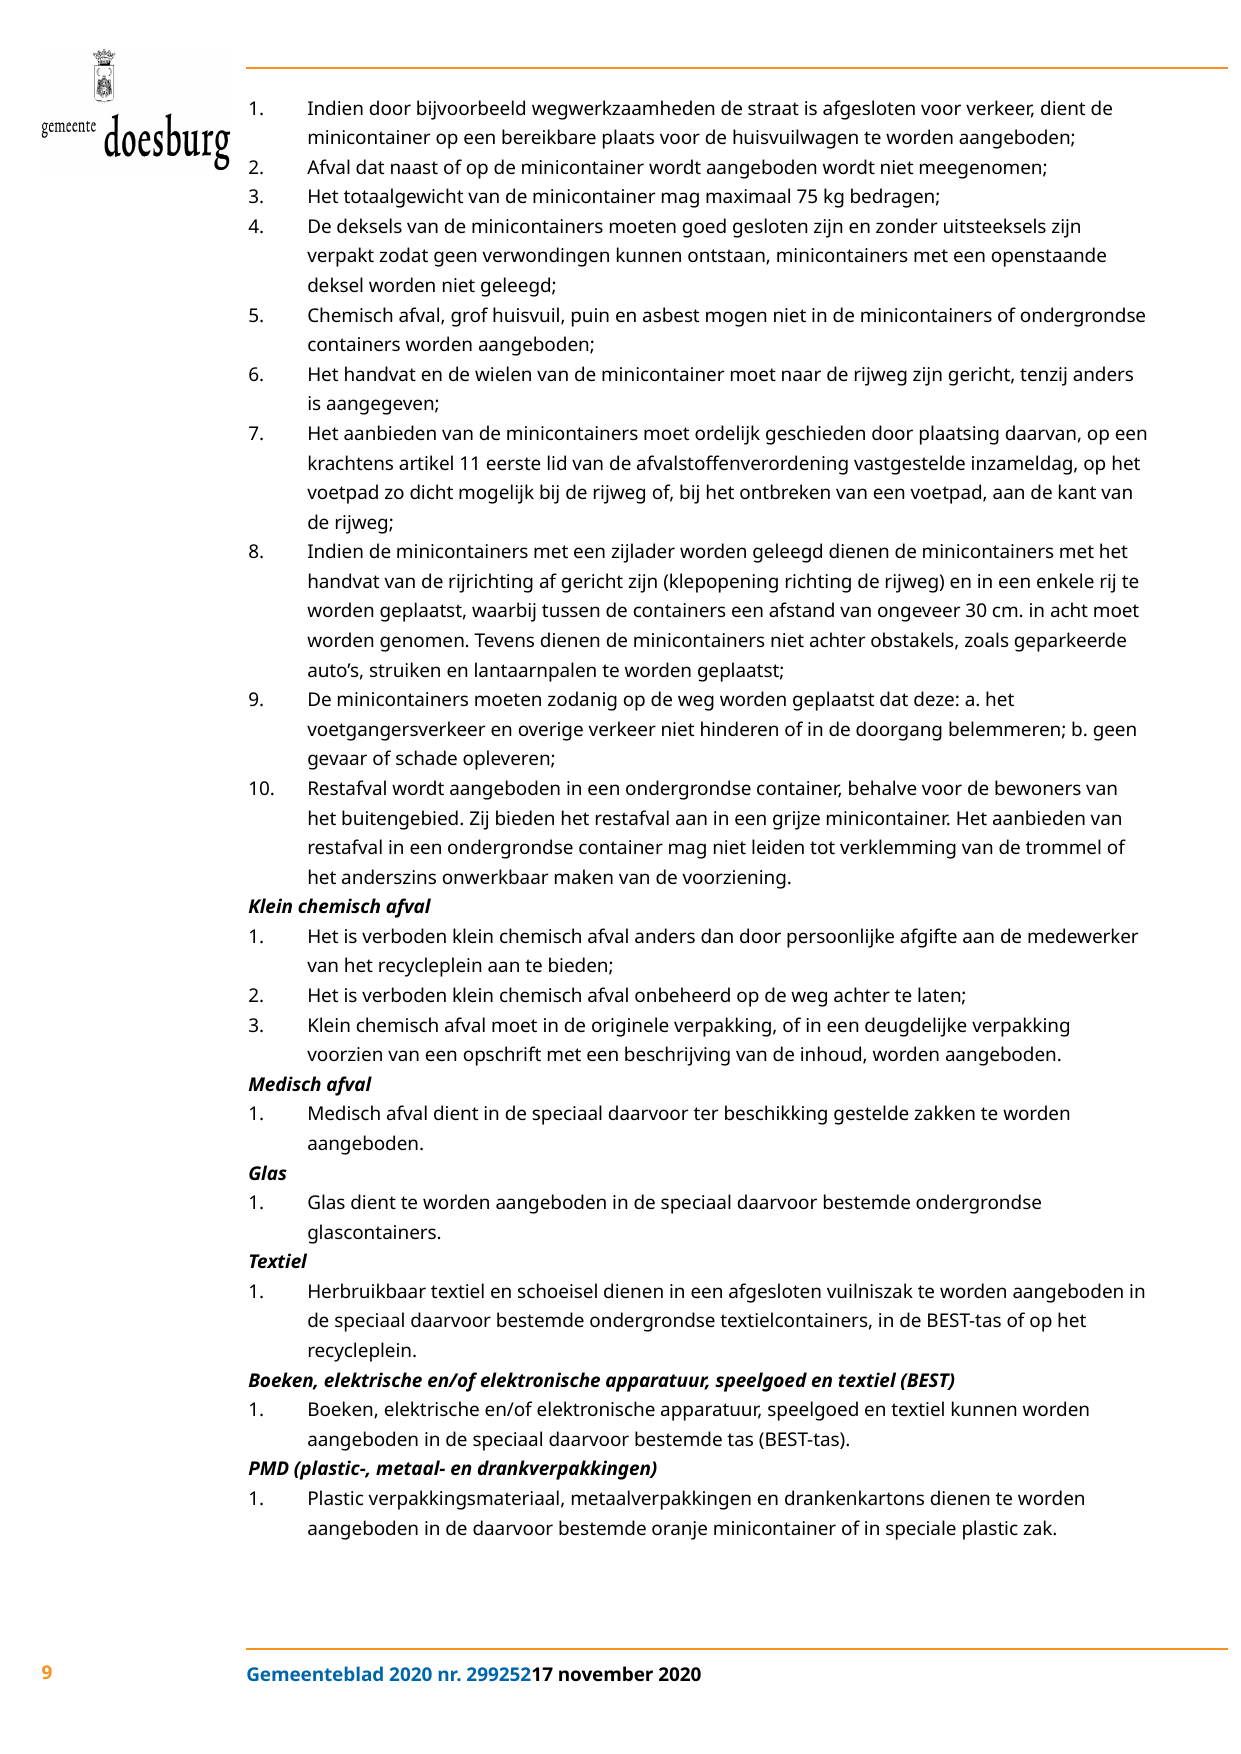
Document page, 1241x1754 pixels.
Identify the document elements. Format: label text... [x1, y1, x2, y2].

list Het aanbieden van de minicontainers moet ordelijk geschieden door plaatsing daarvan, op een krachtens artikel 11 eerste lid van de afvalstoffenverordening vastgestelde inzameldag, op het voetpad zo dicht mogelijk bij de rijweg of, bij het ontbreken van een voetpad, aan de kant van de rijweg; [248, 420, 1152, 535]
list Het is verboden klein chemisch afval onbeheerd op de weg achter te laten; [248, 982, 1152, 1008]
picture [41, 47, 231, 172]
text Klein chemisch afval [248, 893, 1152, 919]
list Chemisch afval, grof huisvuil, puin en asbest mogen niet in de minicontainers of ondergrondse containers worden aangeboden; [248, 302, 1152, 357]
list Boeken, elektrische en/of elektronische apparatuur, speelgoed en textiel kunnen worden aangeboden in de speciaal daarvoor bestemde tas (BEST-tas). [248, 1396, 1152, 1452]
list Afval dat naast of op de minicontainer wordt aangeboden wordt niet meegenomen; [248, 154, 1152, 180]
list Indien de minicontainers met een zijlader worden geleegd dienen de minicontainers met het handvat van de rijrichting af gericht zijn (klepopening richting de rijweg) en in een enkele rij te worden geplaatst, waarbij tussen de containers een afstand van ongeveer 30 cm. in acht moet worden genomen. Tevens dienen de minicontainers niet achter obstakels, zoals geparkeerde auto’s, struiken en lantaarnpalen te worden geplaatst; [248, 538, 1152, 683]
text PMD (plastic-, metaal- en drankverpakkingen) [248, 1456, 1152, 1481]
text Boeken, elektrische en/of elektronische apparatuur, speelgoed en textiel (BEST) [248, 1367, 1152, 1393]
text Textiel [248, 1248, 1152, 1274]
text Medisch afval [248, 1071, 1152, 1097]
list Indien door bijvoorbeeld wegwerkzaamheden de straat is afgesloten voor verkeer, dient de minicontainer op een bereikbare plaats voor de huisvuilwagen te worden aangeboden; [248, 95, 1152, 150]
list De deksels van de minicontainers moeten goed gesloten zijn en zonder uitsteeksels zijn verpakt zodat geen verwondingen kunnen ontstaan, minicontainers met een openstaande deksel worden niet geleegd; [248, 213, 1152, 298]
list Klein chemisch afval moet in de originele verpakking, of in een deugdelijke verpakking voorzien van een opschrift met een beschrijving van de inhoud, worden aangeboden. [248, 1012, 1152, 1067]
list Glas dient te worden aangeboden in de speciaal daarvoor bestemde ondergrondse glascontainers. [248, 1189, 1152, 1245]
list Plastic verpakkingsmateriaal, metaalverpakkingen en drankenkartons dienen te worden aangeboden in de daarvoor bestemde oranje minicontainer of in speciale plastic zak. [248, 1485, 1152, 1541]
text Glas [248, 1160, 1152, 1186]
list Het is verboden klein chemisch afval anders dan door persoonlijke afgifte aan de medewerker van het recycleplein aan te bieden; [248, 923, 1152, 978]
list Het handvat en de wielen van de minicontainer moet naar de rijweg zijn gericht, tenzij anders is aangegeven; [248, 361, 1152, 416]
list De minicontainers moeten zodanig op de weg worden geplaatst dat deze: a. het voetgangersverkeer en overige verkeer niet hinderen of in de doorgang belemmeren; b. geen gevaar of schade opleveren; [248, 686, 1152, 771]
list Het totaalgewicht van de minicontainer mag maximaal 75 kg bedragen; [248, 183, 1152, 209]
list Medisch afval dient in de speciaal daarvoor ter beschikking gestelde zakken te worden aangeboden. [248, 1101, 1152, 1156]
list Restafval wordt aangeboden in een ondergrondse container, behalve voor de bewoners van het buitengebied. Zij bieden het restafval aan in een grijze minicontainer. Het aanbieden van restafval in een ondergrondse container mag niet leiden tot verklemming van de trommel of het anderszins onwerkbaar maken van de voorziening. [248, 775, 1152, 890]
list Herbruikbaar textiel en schoeisel dienen in een afgesloten vuilniszak te worden aangeboden in de speciaal daarvoor bestemde ondergrondse textielcontainers, in de BEST-tas of op het recycleplein. [248, 1278, 1152, 1363]
